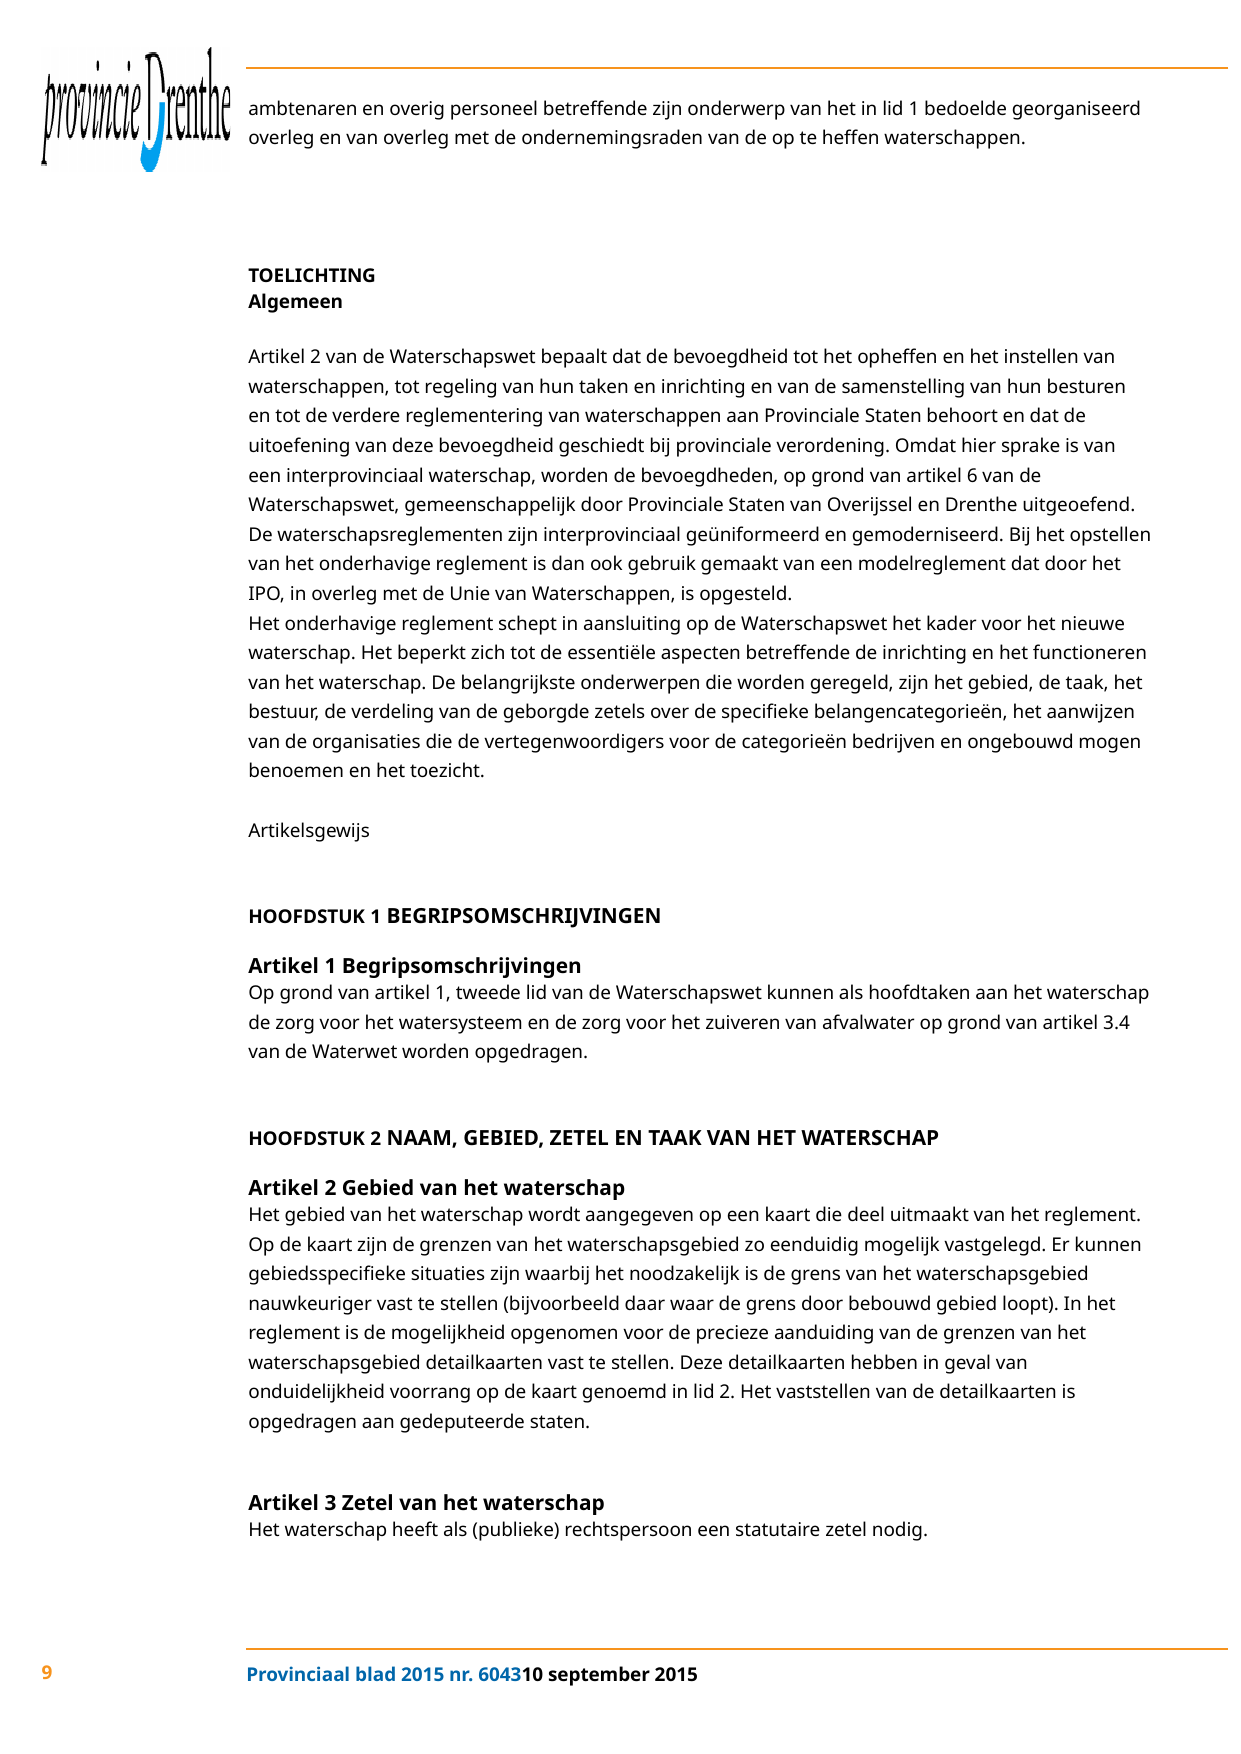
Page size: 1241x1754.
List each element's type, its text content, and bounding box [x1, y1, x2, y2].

text Artikel 3 Zetel van het waterschap [248, 1488, 1152, 1517]
text HOOFDSTUK 1 BEGRIPSOMSCHRIJVINGEN [248, 902, 1152, 930]
text Artikel 2 van de Waterschapswet bepaalt dat de bevoegdheid tot het opheffen en het instellen van waterschappen, tot regeling van hun taken en inrichting en van de samenstelling van hun besturen en tot de verdere reglementering van waterschappen aan Provinciale Staten behoort en dat de uitoefening van deze bevoegdheid geschiedt bij provinciale verordening. Omdat hier sprake is van een interprovinciaal waterschap, worden de bevoegdheden, op grond van artikel 6 van de Waterschapswet, gemeenschappelijk door Provinciale Staten van Overijssel en Drenthe uitgeoefend. [248, 343, 1152, 517]
text De waterschapsreglementen zijn interprovinciaal geüniformeerd en gemoderniseerd. Bij het opstellen van het onderhavige reglement is dan ook gebruik gemaakt van een modelreglement dat door het IPO, in overleg met de Unie van Waterschappen, is opgesteld. [248, 521, 1152, 606]
text Het onderhavige reglement schept in aansluiting op de Waterschapswet het kader voor het nieuwe waterschap. Het beperkt zich tot de essentiële aspecten betreffende de inrichting en het functioneren van het waterschap. De belangrijkste onderwerpen die worden geregeld, zijn het gebied, de taak, het bestuur, de verdeling van de geborgde zetels over de specifieke belangencategorieën, het aanwijzen van de organisaties die de vertegenwoordigers voor de categorieën bedrijven en ongebouwd mogen benoemen en het toezicht. [248, 610, 1152, 783]
text Op grond van artikel 1, tweede lid van de Waterschapswet kunnen als hoofdtaken aan het waterschap de zorg voor het watersysteem en de zorg voor het zuiveren van afvalwater op grond van artikel 3.4 van de Waterwet worden opgedragen. [248, 979, 1152, 1064]
text Het waterschap heeft als (publieke) rechtspersoon een statutaire zetel nodig. [248, 1517, 1152, 1542]
text ambtenaren en overig personeel betreffende zijn onderwerp van het in lid 1 bedoelde georganiseerd overleg en van overleg met de ondernemingsraden van de op te heffen waterschappen. [248, 95, 1152, 150]
text Het gebied van het waterschap wordt aangegeven op een kaart die deel uitmaakt van het reglement. Op de kaart zijn de grenzen van het waterschapsgebied zo eenduidig mogelijk vastgelegd. Er kunnen gebiedsspecifieke situaties zijn waarbij het noodzakelijk is de grens van het waterschapsgebied nauwkeuriger vast te stellen (bijvoorbeeld daar waar de grens door bebouwd gebied loopt). In het reglement is de mogelijkheid opgenomen voor de precieze aanduiding van de grenzen van het waterschapsgebied detailkaarten vast te stellen. Deze detailkaarten hebben in geval van onduidelijkheid voorrang op de kaart genoemd in lid 2. Het vaststellen van de detailkaarten is opgedragen aan gedeputeerde staten. [248, 1201, 1152, 1434]
text Artikelsgewijs [248, 817, 1152, 842]
text Artikel 2 Gebied van het waterschap [248, 1173, 1152, 1201]
text Artikel 1 Begripsomschrijvingen [248, 951, 1152, 979]
text Algemeen [248, 288, 1152, 314]
text TOELICHTING [248, 260, 1152, 288]
text HOOFDSTUK 2 NAAM, GEBIED, ZETEL EN TAAK VAN HET WATERSCHAP [248, 1123, 1152, 1152]
picture [41, 47, 231, 172]
